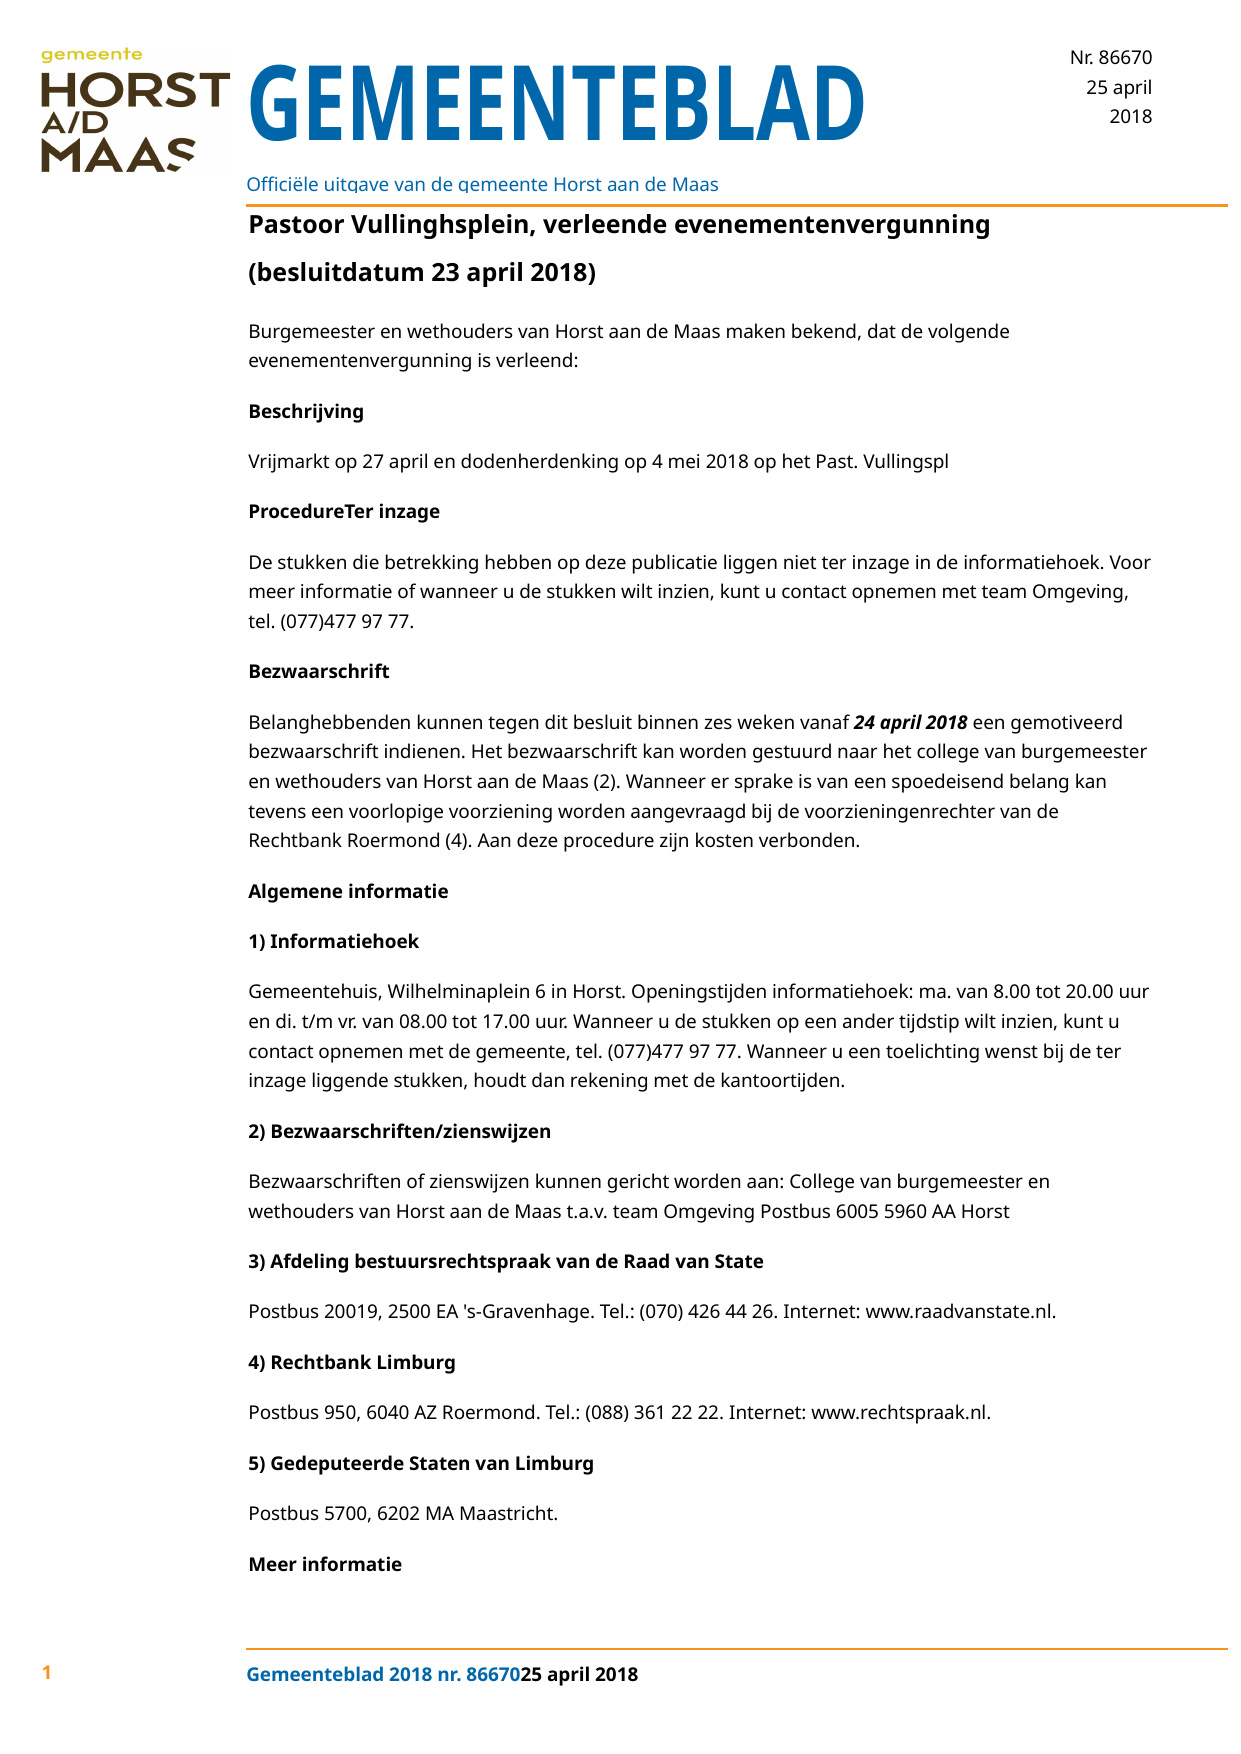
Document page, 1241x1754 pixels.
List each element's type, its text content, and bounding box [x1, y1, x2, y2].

text Bezwaarschriften of zienswijzen kunnen gericht worden aan: College van burgemeester en wethouders van Horst aan de Maas t.a.v. team Omgeving Postbus 6005 5960 AA Horst [248, 1168, 1152, 1224]
text Vrijmarkt op 27 april en dodenherdenking op 4 mei 2018 op het Past. Vullingspl [248, 448, 1152, 474]
text Gemeentehuis, Wilhelminaplein 6 in Horst. Openingstijden informatiehoek: ma. van 8.00 tot 20.00 uur en di. t/m vr. van 08.00 tot 17.00 uur. Wanneer u de stukken op een ander tijdstip wilt inzien, kunt u contact opnemen met de gemeente, tel. (077)477 97 77. Wanneer u een toelichting wenst bij de ter inzage liggende stukken, houdt dan rekening met de kantoortijden. [248, 979, 1152, 1093]
text Algemene informatie [248, 878, 1152, 904]
text Pastoor Vullinghsplein, verleende evenementenvergunning (besluitdatum 23 april 2018) [248, 207, 1152, 288]
text Belanghebbenden kunnen tegen dit besluit binnen zes weken vanaf 24 april 2018 een gemotiveerd bezwaarschrift indienen. Het bezwaarschrift kan worden gestuurd naar het college van burgemeester en wethouders van Horst aan de Maas (2). Wanneer er sprake is van een spoedeisend belang kan tevens een voorlopige voorziening worden aangevraagd bij de voorzieningenrechter van de Rechtbank Roermond (4). Aan deze procedure zijn kosten verbonden. [248, 709, 1152, 853]
text ProcedureTer inzage [248, 499, 1152, 524]
text 3) Afdeling bestuursrechtspraak van de Raad van State [248, 1248, 1152, 1274]
text Burgemeester en wethouders van Horst aan de Maas maken bekend, dat de volgende evenementenvergunning is verleend: [248, 318, 1152, 373]
text 2) Bezwaarschriften/zienswijzen [248, 1118, 1152, 1144]
text De stukken die betrekking hebben op deze publicatie liggen niet ter inzage in de informatiehoek. Voor meer informatie of wanneer u de stukken wilt inzien, kunt u contact opnemen met team Omgeving, tel. (077)477 97 77. [248, 549, 1152, 634]
text Bezwaarschrift [248, 659, 1152, 684]
text 5) Gedeputeerde Staten van Limburg [248, 1450, 1152, 1476]
text 1) Informatiehoek [248, 928, 1152, 954]
text Beschrijving [248, 398, 1152, 424]
text Postbus 5700, 6202 MA Maastricht. [248, 1500, 1152, 1526]
text Postbus 20019, 2500 EA 's-Gravenhage. Tel.: (070) 426 44 26. Internet: www.raadvanstate.nl. [248, 1299, 1152, 1324]
text Meer informatie [248, 1551, 1152, 1577]
text Postbus 950, 6040 AZ Roermond. Tel.: (088) 361 22 22. Internet: www.rechtspraak.nl. [248, 1399, 1152, 1425]
text 4) Rechtbank Limburg [248, 1349, 1152, 1375]
picture [41, 47, 231, 172]
